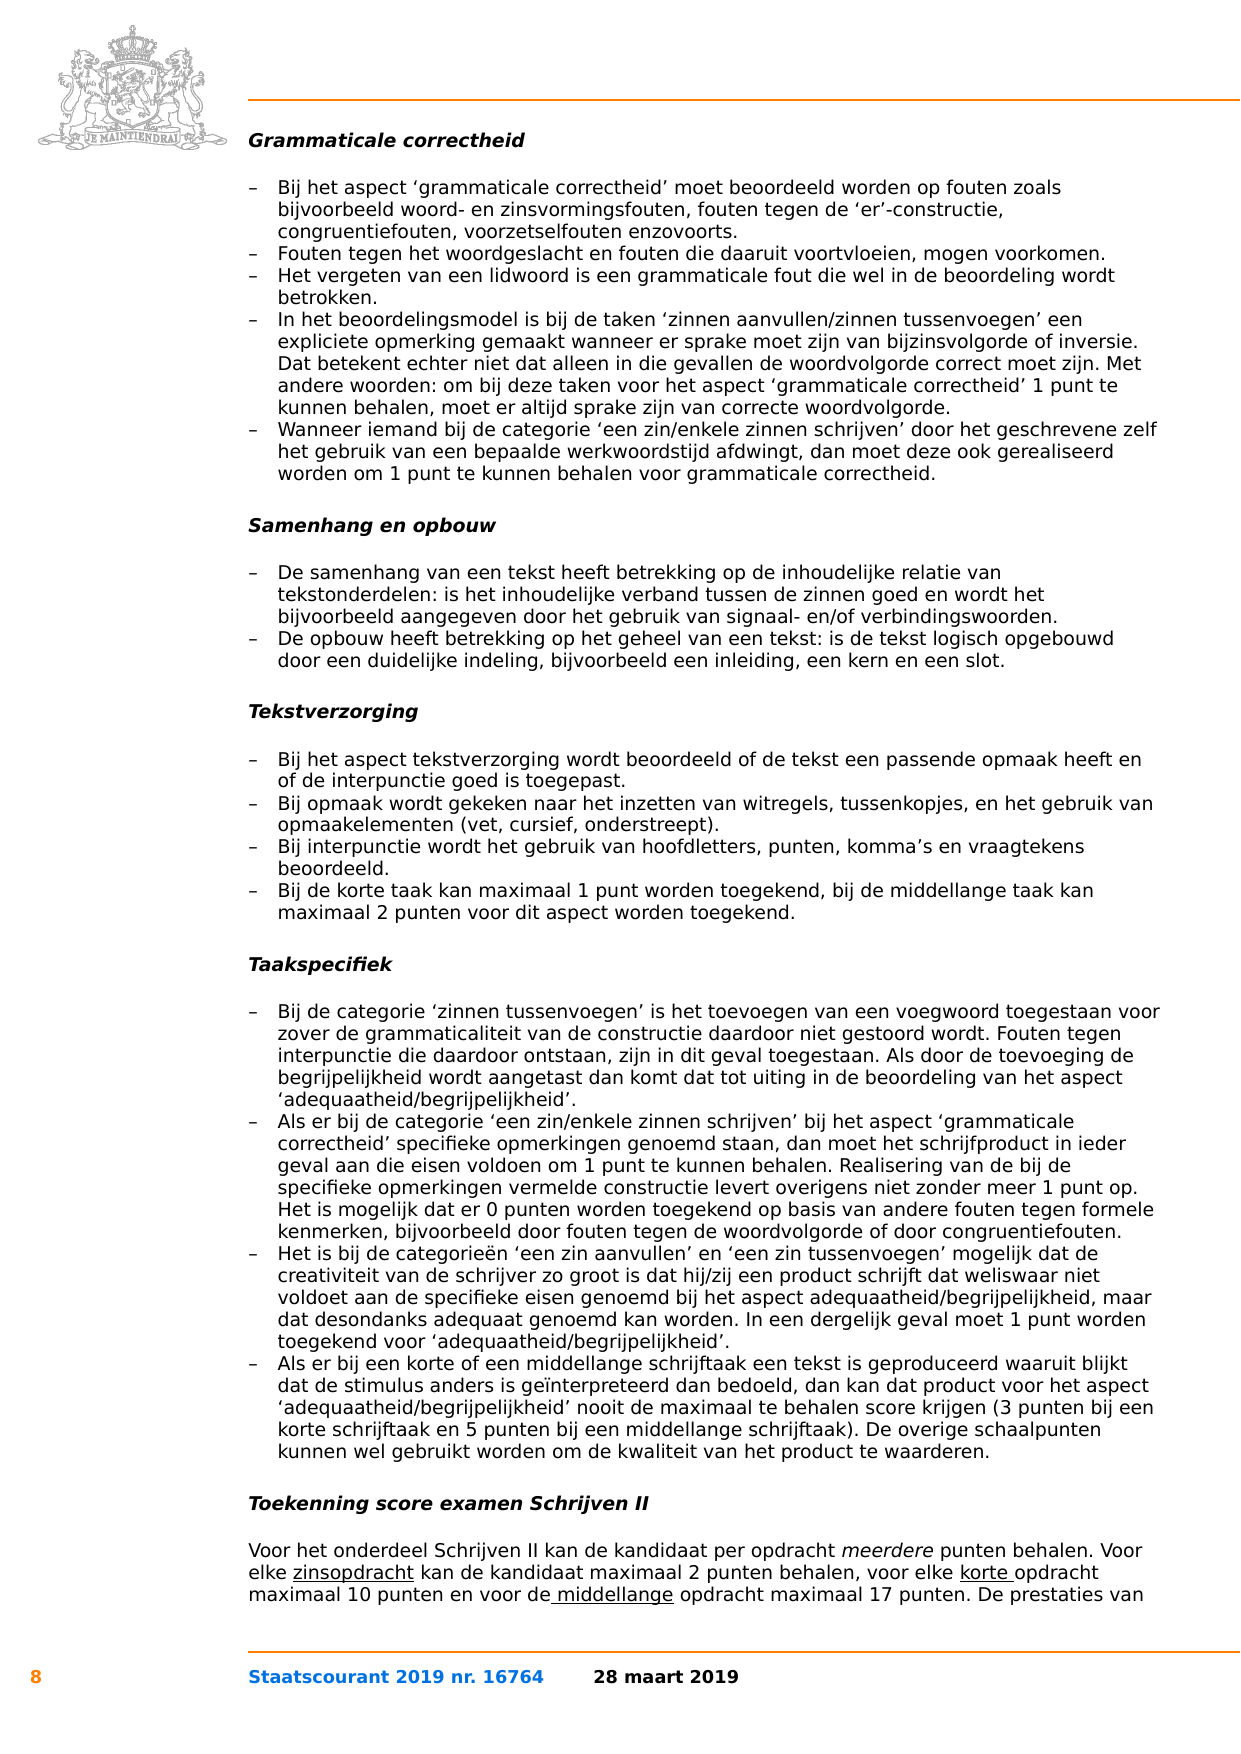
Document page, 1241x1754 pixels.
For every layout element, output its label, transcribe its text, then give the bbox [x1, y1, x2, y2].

subtitle Taakspecifiek [248, 954, 1163, 976]
text – Bij het aspect tekstverzorging wordt beoordeeld of de tekst een passende opmaak heeft en of de interpunctie goed is toegepast. [248, 748, 1163, 792]
subtitle Samenhang en opbouw [248, 514, 1163, 537]
text – Bij opmaak wordt gekeken naar het inzetten van witregels, tussenkopjes, en het gebruik van opmaakelementen (vet, cursief, onderstreept). [248, 792, 1163, 836]
text – Het is bij de categorieën ‘een zin aanvullen’ en ‘een zin tussenvoegen’ mogelijk dat de creativiteit van de schrijver zo groot is dat hij/zij een product schrijft dat weliswaar niet voldoet aan de specifieke eisen genoemd bij het aspect adequaatheid/begrijpelijkheid, maar dat desondanks adequaat genoemd kan worden. In een dergelijk geval moet 1 punt worden toegekend voor ‘adequaatheid/begrijpelijkheid’. [248, 1243, 1163, 1353]
text – De samenhang van een tekst heeft betrekking op de inhoudelijke relatie van tekstonderdelen: is het inhoudelijke verband tussen de zinnen goed en wordt het bijvoorbeeld aangegeven door het gebruik van signaal- en/of verbindingswoorden. [248, 562, 1163, 627]
text Voor het onderdeel Schrijven II kan de kandidaat per opdracht meerdere punten behalen. Voor elke zinsopdracht kan de kandidaat maximaal 2 punten behalen, voor elke korte opdracht maximaal 10 punten en voor de middellange opdracht maximaal 17 punten. De prestaties van [248, 1540, 1163, 1606]
subtitle Grammaticale correctheid [248, 130, 1163, 152]
text – Als er bij een korte of een middellange schrijftaak een tekst is geproduceerd waaruit blijkt dat de stimulus anders is geïnterpreteerd dan bedoeld, dan kan dat product voor het aspect ‘adequaatheid/begrijpelijkheid’ nooit de maximaal te behalen score krijgen (3 punten bij een korte schrijftaak en 5 punten bij een middellange schrijftaak). De overige schaalpunten kunnen wel gebruikt worden om de kwaliteit van het product te waarderen. [248, 1353, 1163, 1463]
subtitle Tekstverzorging [248, 701, 1163, 723]
text – Fouten tegen het woordgeslacht en fouten die daaruit voortvloeien, mogen voorkomen. [248, 243, 1163, 265]
text – Bij het aspect ‘grammaticale correctheid’ moet beoordeeld worden op fouten zoals bijvoorbeeld woord- en zinsvormingsfouten, fouten tegen de ‘er’-constructie, congruentiefouten, voorzetselfouten enzovoorts. [248, 177, 1163, 243]
text – Bij interpunctie wordt het gebruik van hoofdletters, punten, komma’s en vraagtekens beoordeeld. [248, 836, 1163, 880]
text – In het beoordelingsmodel is bij de taken ‘zinnen aanvullen/zinnen tussenvoegen’ een expliciete opmerking gemaakt wanneer er sprake moet zijn van bijzinsvolgorde of inversie. Dat betekent echter niet dat alleen in die gevallen de woordvolgorde correct moet zijn. Met andere woorden: om bij deze taken voor het aspect ‘grammaticale correctheid’ 1 punt te kunnen behalen, moet er altijd sprake zijn van correcte woordvolgorde. [248, 309, 1163, 419]
subtitle Toekenning score examen Schrijven II [248, 1493, 1163, 1515]
picture [38, 25, 227, 150]
text – Bij de korte taak kan maximaal 1 punt worden toegekend, bij de middellange taak kan maximaal 2 punten voor dit aspect worden toegekend. [248, 880, 1163, 924]
text – Het vergeten van een lidwoord is een grammaticale fout die wel in de beoordeling wordt betrokken. [248, 265, 1163, 309]
text – Als er bij de categorie ‘een zin/enkele zinnen schrijven’ bij het aspect ‘grammaticale correctheid’ specifieke opmerkingen genoemd staan, dan moet het schrijfproduct in ieder geval aan die eisen voldoen om 1 punt te kunnen behalen. Realisering van de bij de specifieke opmerkingen vermelde constructie levert overigens niet zonder meer 1 punt op. Het is mogelijk dat er 0 punten worden toegekend op basis van andere fouten tegen formele kenmerken, bijvoorbeeld door fouten tegen de woordvolgorde of door congruentiefouten. [248, 1111, 1163, 1243]
text – Wanneer iemand bij de categorie ‘een zin/enkele zinnen schrijven’ door het geschrevene zelf het gebruik van een bepaalde werkwoordstijd afdwingt, dan moet deze ook gerealiseerd worden om 1 punt te kunnen behalen voor grammaticale correctheid. [248, 419, 1163, 484]
text – Bij de categorie ‘zinnen tussenvoegen’ is het toevoegen van een voegwoord toegestaan voor zover de grammaticaliteit van de constructie daardoor niet gestoord wordt. Fouten tegen interpunctie die daardoor ontstaan, zijn in dit geval toegestaan. Als door de toevoeging de begrijpelijkheid wordt aangetast dan komt dat tot uiting in de beoordeling van het aspect ‘adequaatheid/begrijpelijkheid’. [248, 1001, 1163, 1111]
text – De opbouw heeft betrekking op het geheel van een tekst: is de tekst logisch opgebouwd door een duidelijke indeling, bijvoorbeeld een inleiding, een kern en een slot. [248, 627, 1163, 671]
